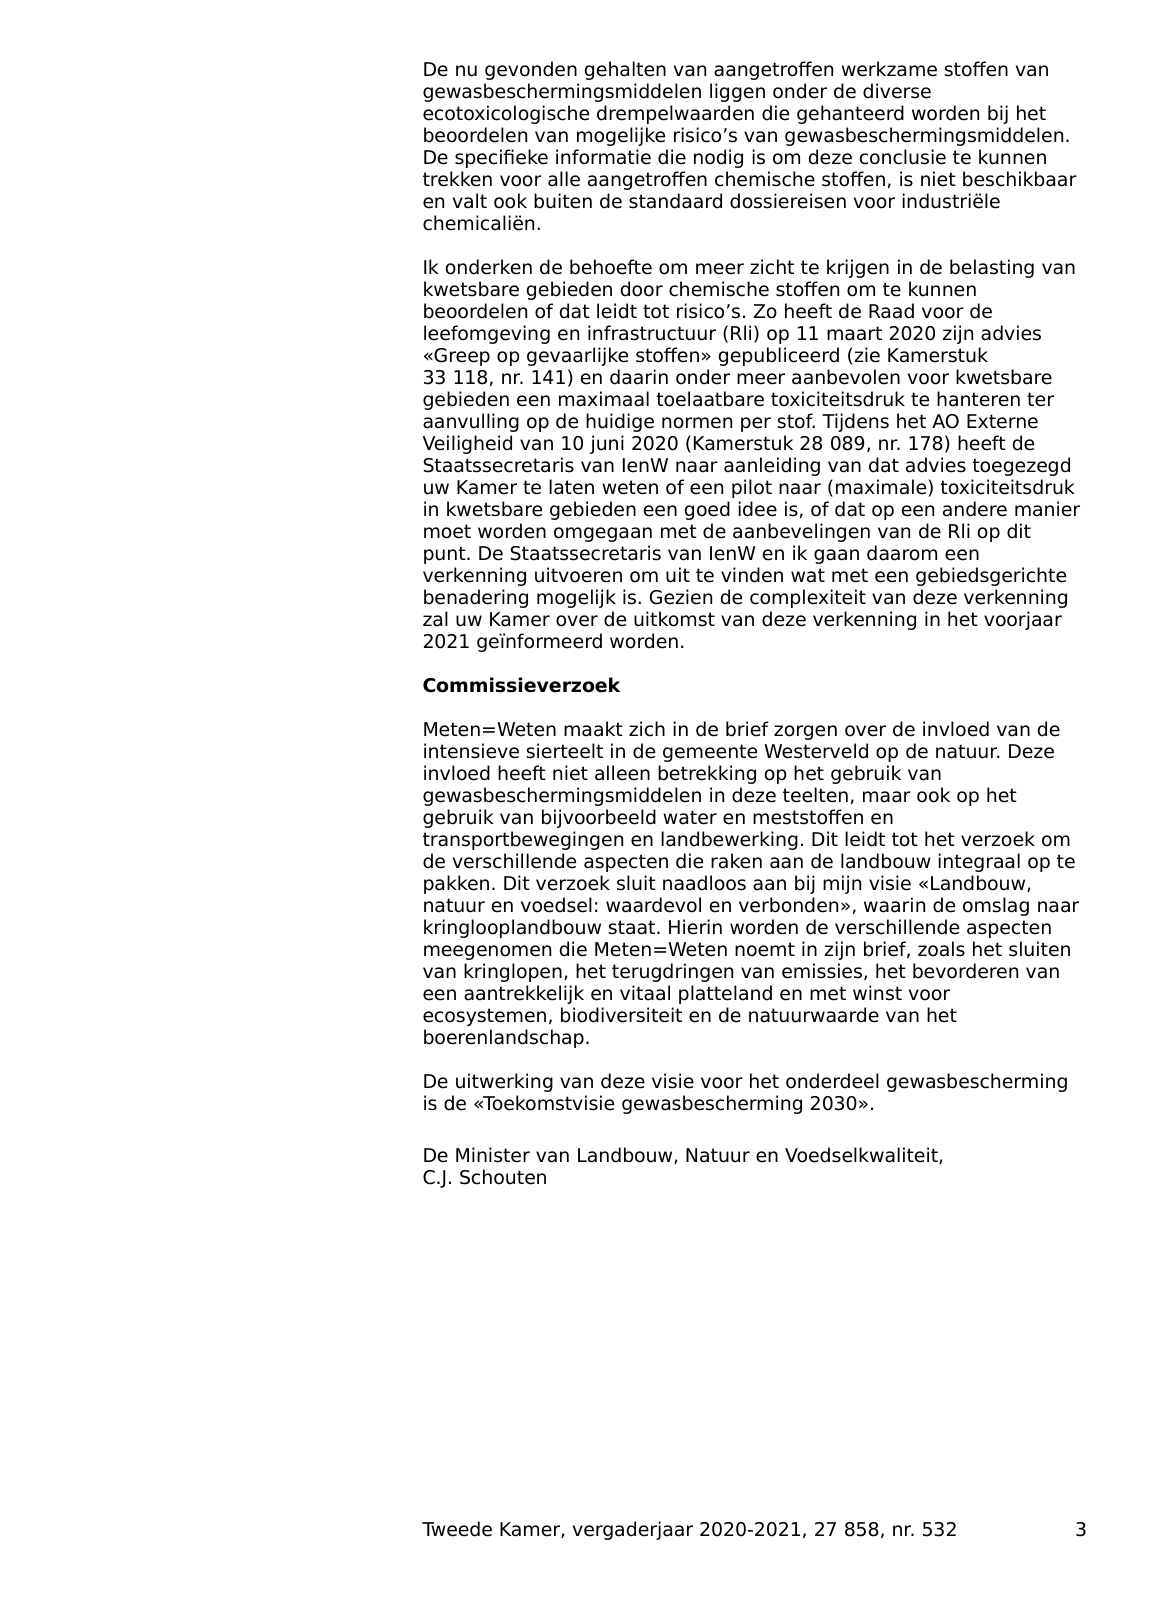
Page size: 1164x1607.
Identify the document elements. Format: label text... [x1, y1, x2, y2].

text Meten=Weten maakt zich in de brief zorgen over de invloed van de intensieve sierteelt in de gemeente Westerveld op de natuur. Deze invloed heeft niet alleen betrekking op het gebruik van gewasbeschermingsmiddelen in deze teelten, maar ook op het gebruik van bijvoorbeeld water en meststoffen en transportbewegingen en landbewerking. Dit leidt tot het verzoek om de verschillende aspecten die raken aan de landbouw integraal op te pakken. Dit verzoek sluit naadloos aan bij mijn visie «Landbouw, natuur en voedsel: waardevol en verbonden», waarin de omslag naar kringlooplandbouw staat. Hierin worden de verschillende aspecten meegenomen die Meten=Weten noemt in zijn brief, zoals het sluiten van kringlopen, het terugdringen van emissies, het bevorderen van een aantrekkelijk en vitaal platteland en met winst voor ecosystemen, biodiversiteit en de natuurwaarde van het boerenlandschap. [422, 719, 1087, 1049]
text Ik onderken de behoefte om meer zicht te krijgen in de belasting van kwetsbare gebieden door chemische stoffen om te kunnen beoordelen of dat leidt tot risico’s. Zo heeft de Raad voor de leefomgeving en infrastructuur (Rli) op 11 maart 2020 zijn advies «Greep op gevaarlijke stoffen» gepubliceerd (zie Kamerstuk 33 118, nr. 141) en daarin onder meer aanbevolen voor kwetsbare gebieden een maximaal toelaatbare toxiciteitsdruk te hanteren ter aanvulling op de huidige normen per stof. Tijdens het AO Externe Veiligheid van 10 juni 2020 (Kamerstuk 28 089, nr. 178) heeft de Staatssecretaris van IenW naar aanleiding van dat advies toegezegd uw Kamer te laten weten of een pilot naar (maximale) toxiciteitsdruk in kwetsbare gebieden een goed idee is, of dat op een andere manier moet worden omgegaan met de aanbevelingen van de Rli op dit punt. De Staatssecretaris van IenW en ik gaan daarom een verkenning uitvoeren om uit te vinden wat met een gebiedsgerichte benadering mogelijk is. Gezien de complexiteit van deze verkenning zal uw Kamer over de uitkomst van deze verkenning in het voorjaar 2021 geïnformeerd worden. [422, 257, 1087, 653]
subtitle Commissieverzoek [422, 675, 1087, 697]
text De nu gevonden gehalten van aangetroffen werkzame stoffen van gewasbeschermingsmiddelen liggen onder de diverse ecotoxicologische drempelwaarden die gehanteerd worden bij het beoordelen van mogelijke risico’s van gewasbeschermingsmiddelen. De specifieke informatie die nodig is om deze conclusie te kunnen trekken voor alle aangetroffen chemische stoffen, is niet beschikbaar en valt ook buiten de standaard dossiereisen voor industriële chemicaliën. [422, 59, 1087, 235]
text De Minister van Landbouw, Natuur en Voedselkwaliteit, C.J. Schouten [422, 1145, 1087, 1189]
text De uitwerking van deze visie voor het onderdeel gewasbescherming is de «Toekomstvisie gewasbescherming 2030». [422, 1071, 1087, 1115]
